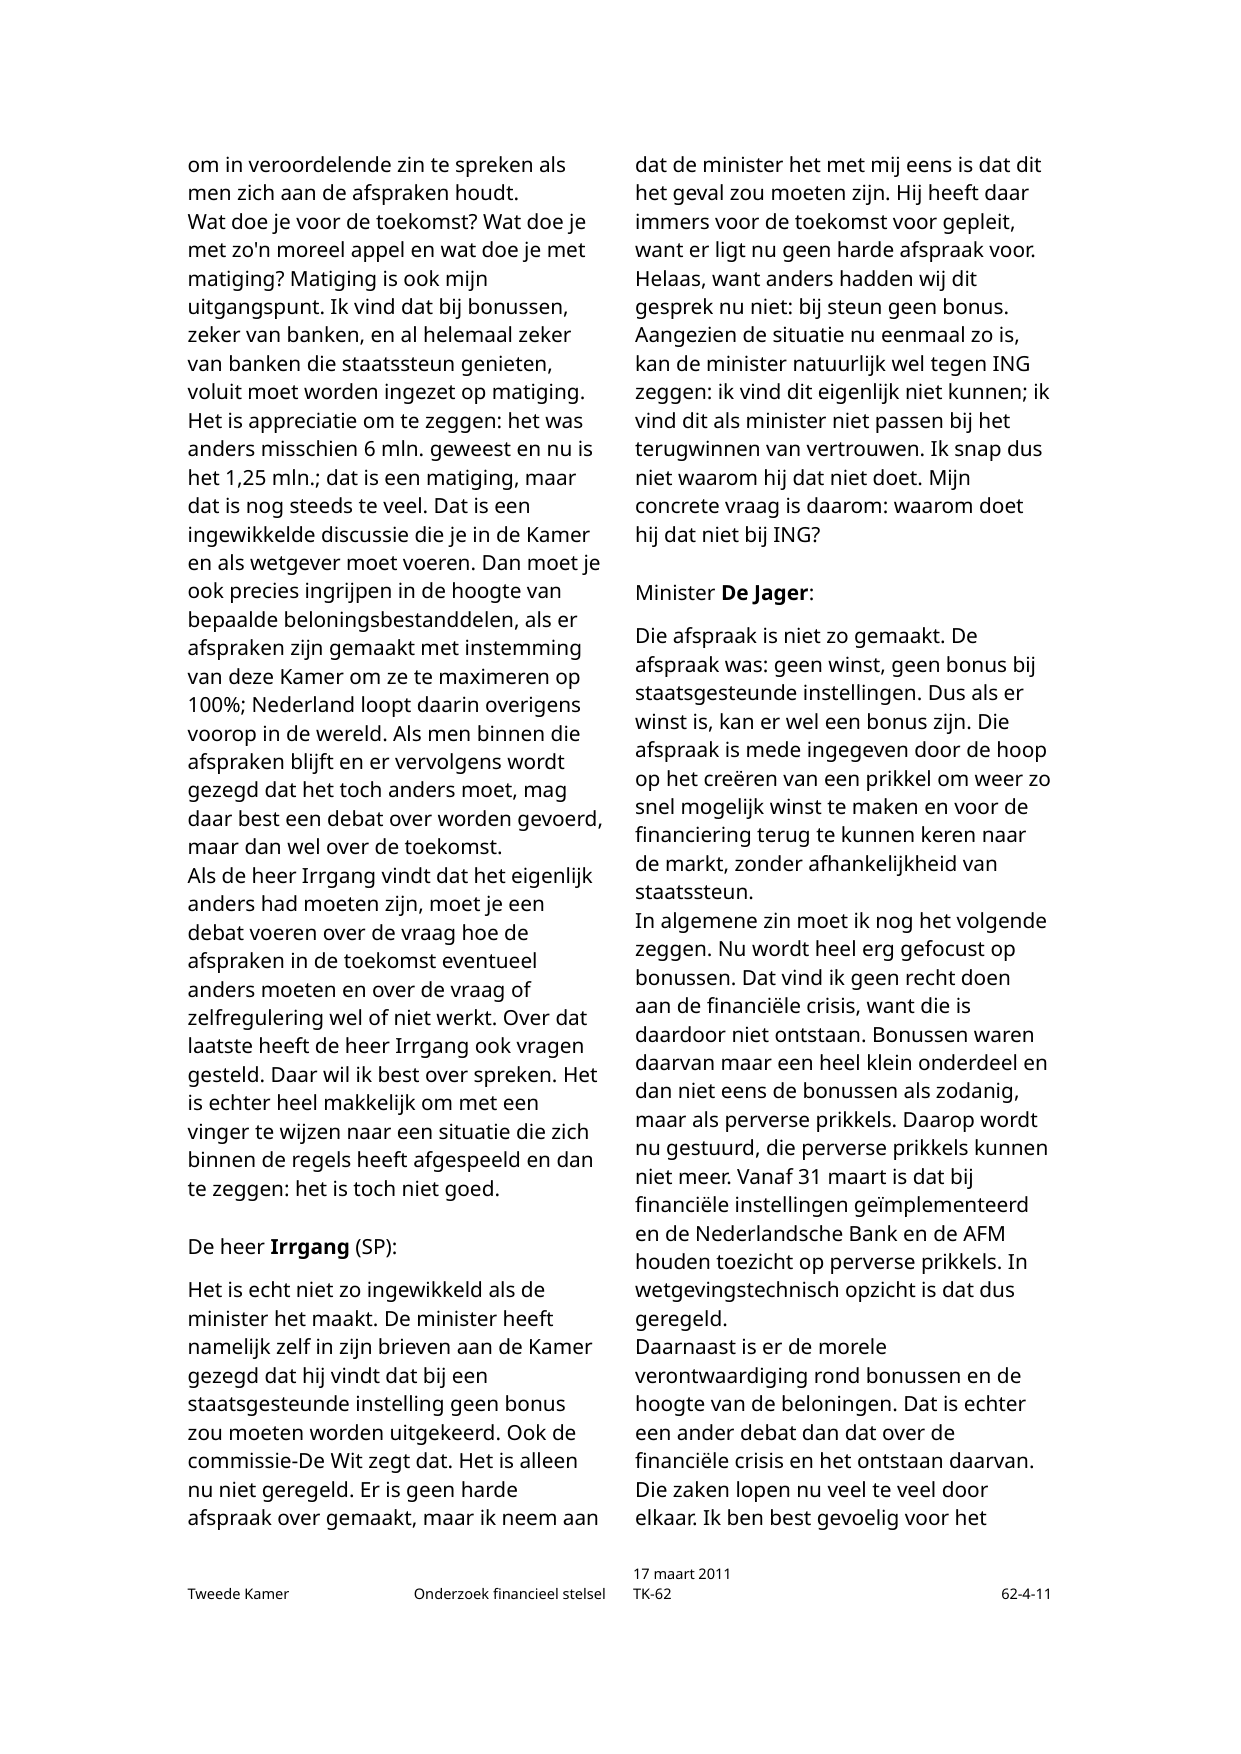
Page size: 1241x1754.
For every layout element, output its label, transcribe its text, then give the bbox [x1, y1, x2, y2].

text Het is echt niet zo ingewikkeld als de minister het maakt. De minister heeft namelijk zelf in zijn brieven aan de Kamer gezegd dat hij vindt dat bij een staatsgesteunde instelling geen bonus zou moeten worden uitgekeerd. Ook de commissie-De Wit zegt dat. Het is alleen nu niet geregeld. Er is geen harde afspraak over gemaakt, maar ik neem aan [187, 1276, 605, 1532]
text om in veroordelende zin te spreken als men zich aan de afspraken houdt. [187, 150, 605, 207]
text Die afspraak is niet zo gemaakt. De afspraak was: geen winst, geen bonus bij staatsgesteunde instellingen. Dus als er winst is, kan er wel een bonus zijn. Die afspraak is mede ingegeven door de hoop op het creëren van een prikkel om weer zo snel mogelijk winst te maken en voor de financiering terug te kunnen keren naar de markt, zonder afhankelijkheid van staatssteun. [635, 622, 1053, 906]
text Daarnaast is er de morele verontwaardiging rond bonussen en de hoogte van de beloningen. Dat is echter een ander debat dan dat over de financiële crisis en het ontstaan daarvan. Die zaken lopen nu veel te veel door elkaar. Ik ben best gevoelig voor het [635, 1332, 1053, 1532]
text dat de minister het met mij eens is dat dit het geval zou moeten zijn. Hij heeft daar immers voor de toekomst voor gepleit, want er ligt nu geen harde afspraak voor. Helaas, want anders hadden wij dit gesprek nu niet: bij steun geen bonus. [635, 150, 1053, 321]
text Aangezien de situatie nu eenmaal zo is, kan de minister natuurlijk wel tegen ING zeggen: ik vind dit eigenlijk niet kunnen; ik vind dit als minister niet passen bij het terugwinnen van vertrouwen. Ik snap dus niet waarom hij dat niet doet. Mijn concrete vraag is daarom: waarom doet hij dat niet bij ING? [635, 321, 1053, 548]
text Minister De Jager: [635, 578, 1053, 607]
text Wat doe je voor de toekomst? Wat doe je met zo'n moreel appel en wat doe je met matiging? Matiging is ook mijn uitgangspunt. Ik vind dat bij bonussen, zeker van banken, en al helemaal zeker van banken die staatssteun genieten, voluit moet worden ingezet op matiging. Het is appreciatie om te zeggen: het was anders misschien 6 mln. geweest en nu is het 1,25 mln.; dat is een matiging, maar dat is nog steeds te veel. Dat is een ingewikkelde discussie die je in de Kamer en als wetgever moet voeren. Dan moet je ook precies ingrijpen in de hoogte van bepaalde beloningsbestanddelen, als er afspraken zijn gemaakt met instemming van deze Kamer om ze te maximeren op 100%; Nederland loopt daarin overigens voorop in de wereld. Als men binnen die afspraken blijft en er vervolgens wordt gezegd dat het toch anders moet, mag daar best een debat over worden gevoerd, maar dan wel over de toekomst. [187, 207, 605, 861]
text In algemene zin moet ik nog het volgende zeggen. Nu wordt heel erg gefocust op bonussen. Dat vind ik geen recht doen aan de financiële crisis, want die is daardoor niet ontstaan. Bonussen waren daarvan maar een heel klein onderdeel en dan niet eens de bonussen als zodanig, maar als perverse prikkels. Daarop wordt nu gestuurd, die perverse prikkels kunnen niet meer. Vanaf 31 maart is dat bij financiële instellingen geïmplementeerd en de Nederlandsche Bank en de AFM houden toezicht op perverse prikkels. In wetgevingstechnisch opzicht is dat dus geregeld. [635, 906, 1053, 1332]
text Als de heer Irrgang vindt dat het eigenlijk anders had moeten zijn, moet je een debat voeren over de vraag hoe de afspraken in de toekomst eventueel anders moeten en over de vraag of zelfregulering wel of niet werkt. Over dat laatste heeft de heer Irrgang ook vragen gesteld. Daar wil ik best over spreken. Het is echter heel makkelijk om met een vinger te wijzen naar een situatie die zich binnen de regels heeft afgespeeld en dan te zeggen: het is toch niet goed. [187, 861, 605, 1202]
text De heer Irrgang (SP): [187, 1232, 605, 1261]
